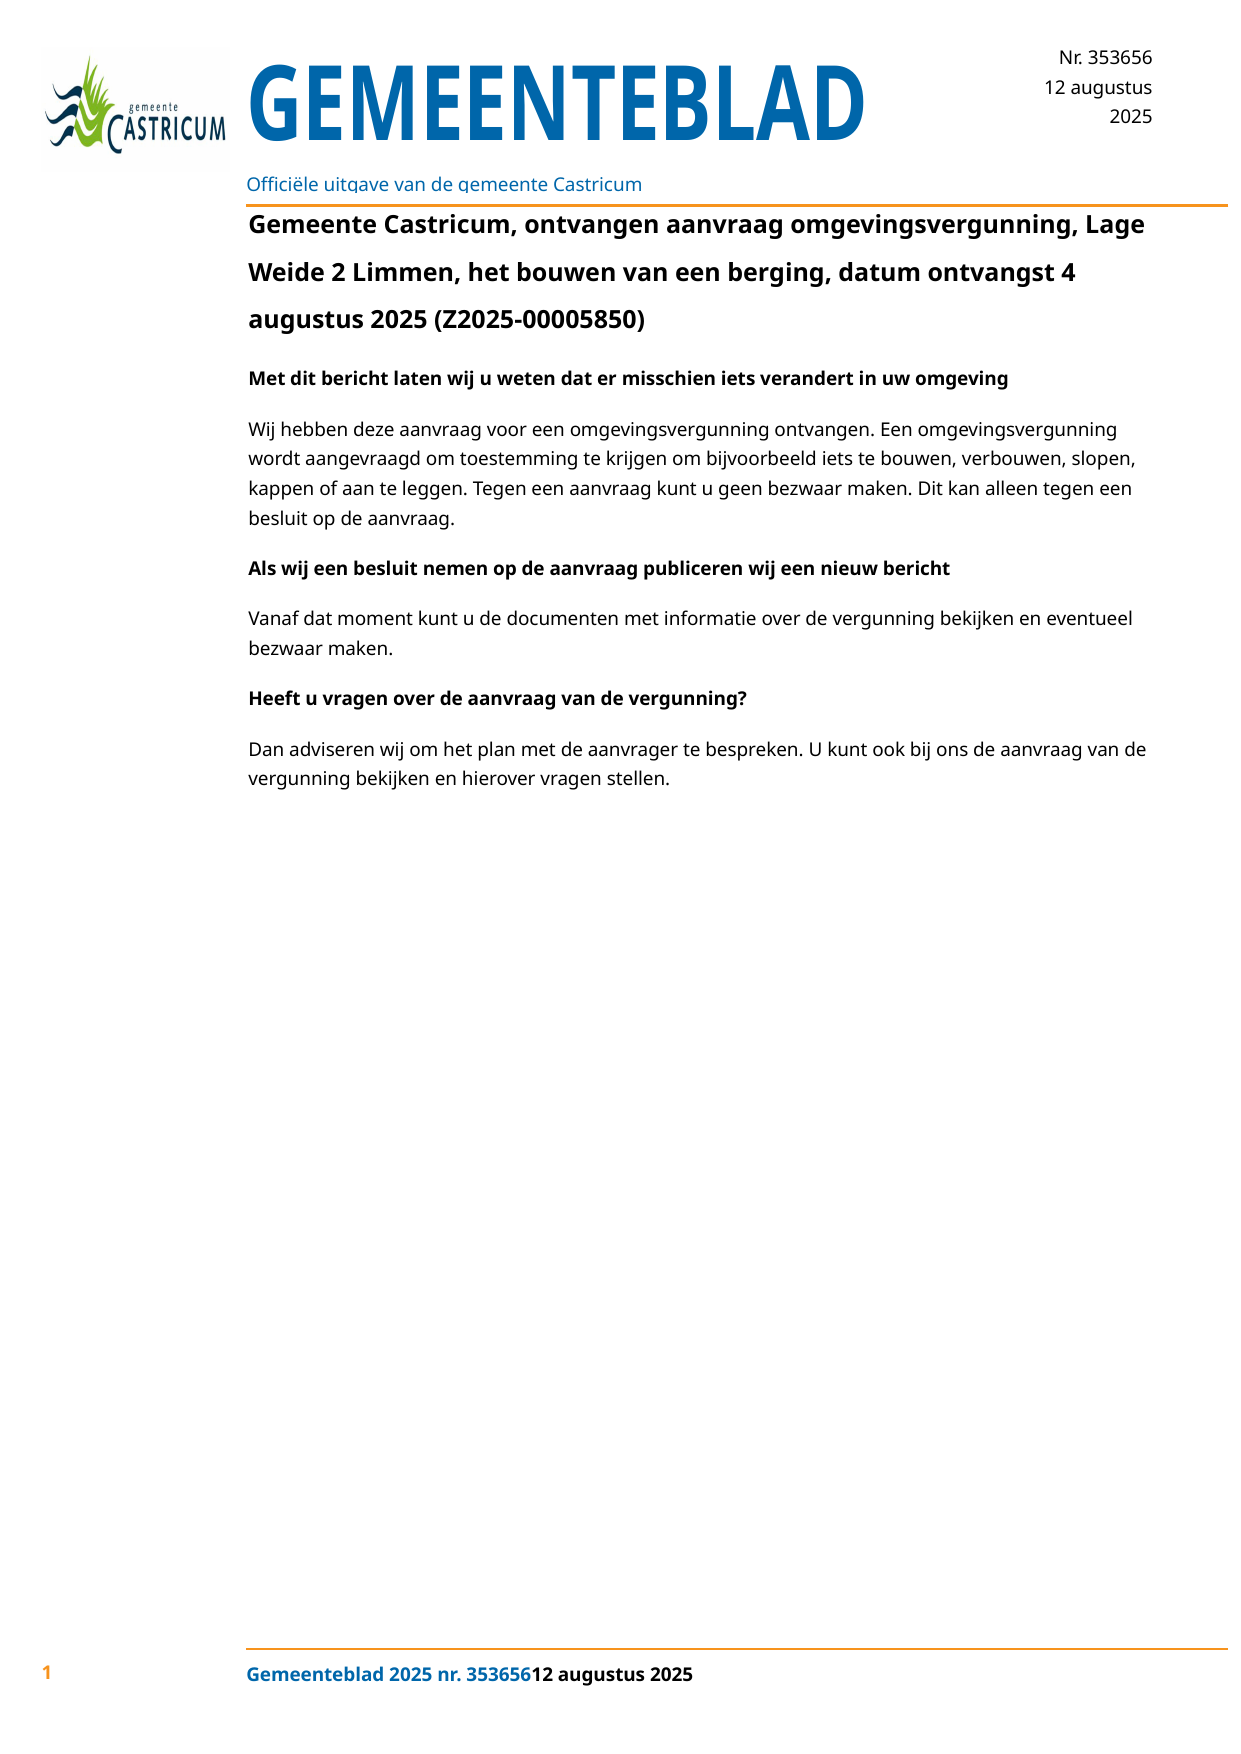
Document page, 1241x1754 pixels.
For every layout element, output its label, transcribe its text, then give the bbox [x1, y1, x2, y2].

text Vanaf dat moment kunt u de documenten met informatie over de vergunning bekijken en eventueel bezwaar maken. [248, 606, 1152, 661]
text Gemeente Castricum, ontvangen aanvraag omgevingsvergunning, Lage Weide 2 Limmen, het bouwen van een berging, datum ontvangst 4 augustus 2025 (Z2025-00005850) [248, 207, 1152, 336]
text Heeft u vragen over de aanvraag van de vergunning? [248, 686, 1152, 711]
text Met dit bericht laten wij u weten dat er misschien iets verandert in uw omgeving [248, 366, 1152, 391]
text Dan adviseren wij om het plan met de aanvrager te bespreken. U kunt ook bij ons de aanvraag van de vergunning bekijken en hierover vragen stellen. [248, 736, 1152, 791]
picture [41, 47, 231, 172]
text Wij hebben deze aanvraag voor een omgevingsvergunning ontvangen. Een omgevingsvergunning wordt aangevraagd om toestemming te krijgen om bijvoorbeeld iets te bouwen, verbouwen, slopen, kappen of aan te leggen. Tegen een aanvraag kunt u geen bezwaar maken. Dit kan alleen tegen een besluit op de aanvraag. [248, 416, 1152, 530]
text Als wij een besluit nemen op de aanvraag publiceren wij een nieuw bericht [248, 555, 1152, 581]
